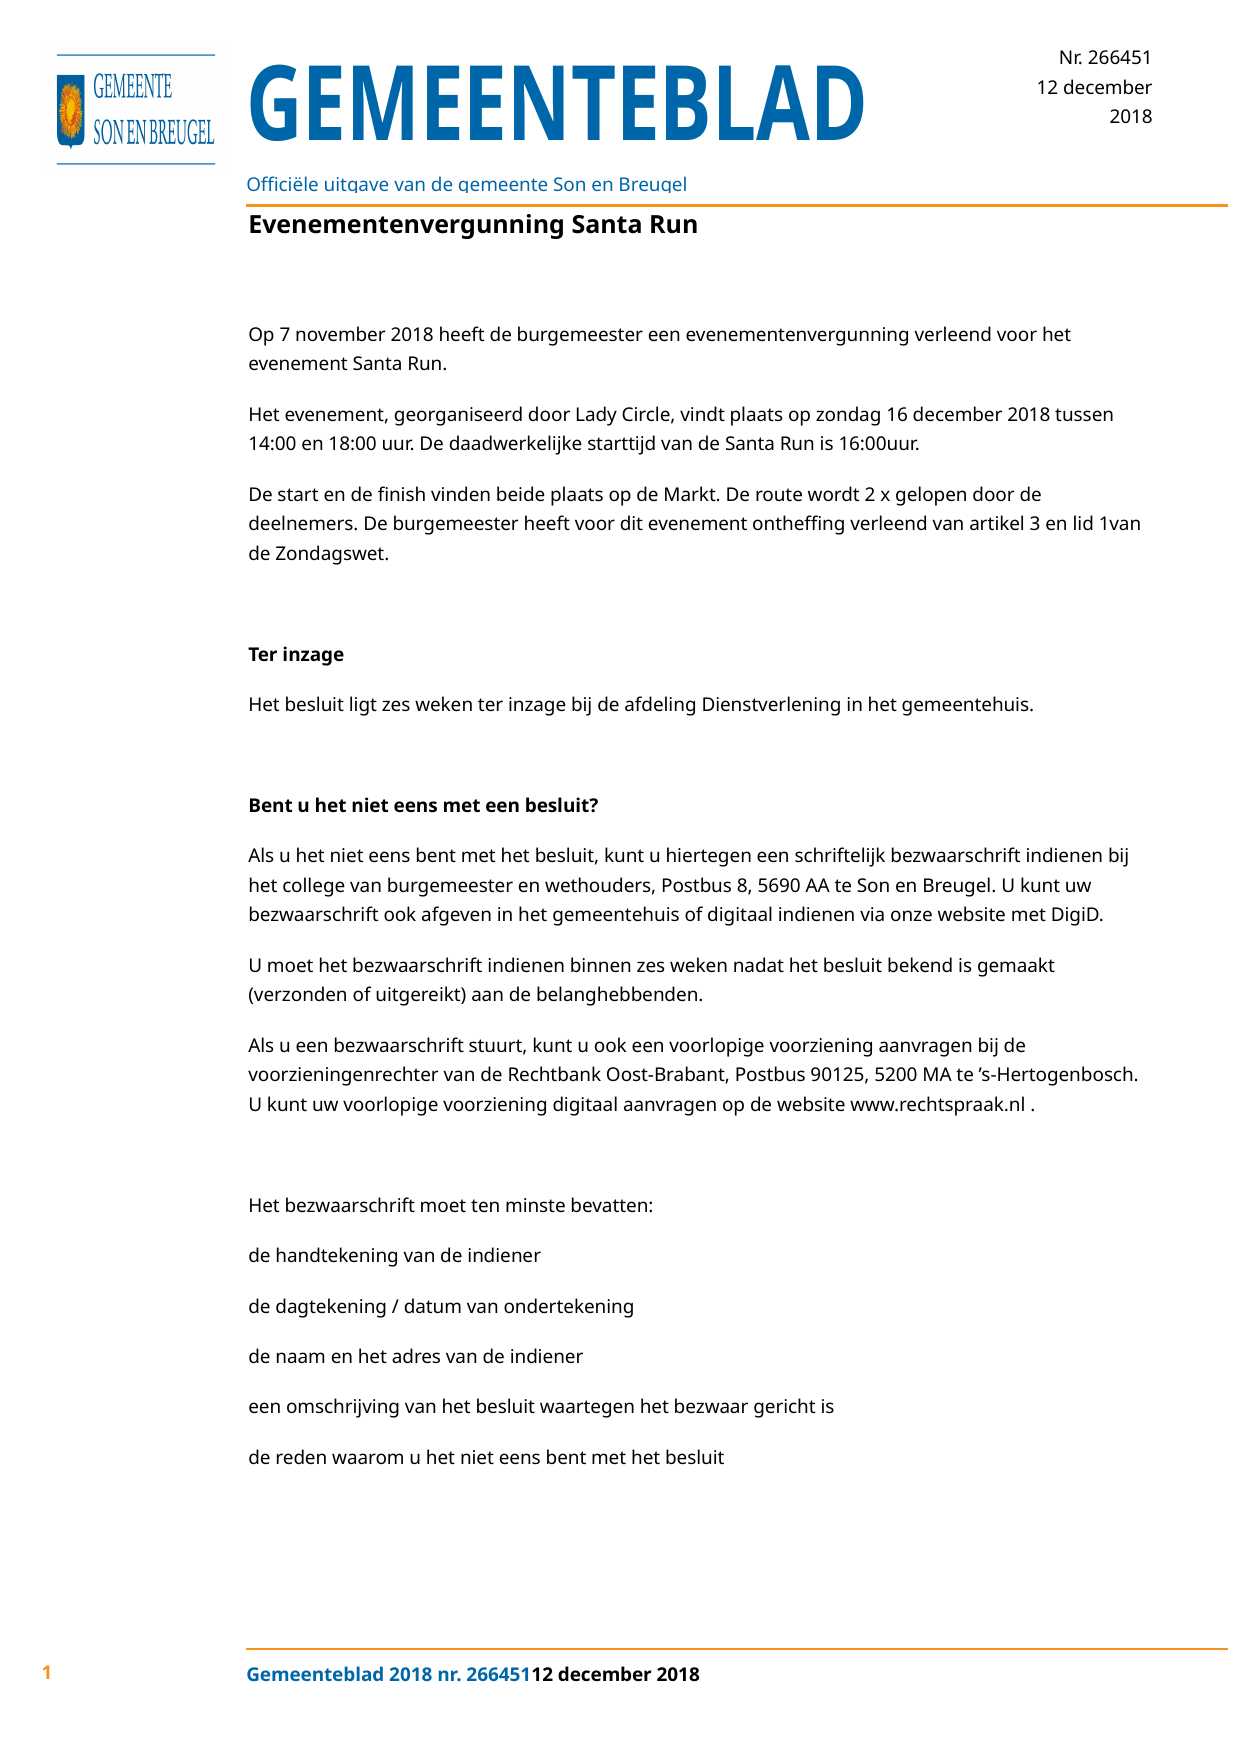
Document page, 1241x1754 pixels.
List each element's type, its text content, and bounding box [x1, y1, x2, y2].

text Als u het niet eens bent met het besluit, kunt u hiertegen een schriftelijk bezwaarschrift indienen bij het college van burgemeester en wethouders, Postbus 8, 5690 AA te Son en Breugel. U kunt uw bezwaarschrift ook afgeven in het gemeentehuis of digitaal indienen via onze website met DigiD. [248, 842, 1152, 927]
text Het bezwaarschrift moet ten minste bevatten: [248, 1192, 1152, 1218]
text Ter inzage [248, 641, 1152, 666]
text de handtekening van de indiener [248, 1242, 1152, 1268]
text de naam en het adres van de indiener [248, 1343, 1152, 1369]
text Als u een bezwaarschrift stuurt, kunt u ook een voorlopige voorziening aanvragen bij de voorzieningenrechter van de Rechtbank Oost-Brabant, Postbus 90125, 5200 MA te ’s-Hertogenbosch. U kunt uw voorlopige voorziening digitaal aanvragen op de website www.rechtspraak.nl . [248, 1032, 1152, 1117]
text U moet het bezwaarschrift indienen binnen zes weken nadat het besluit bekend is gemaakt (verzonden of uitgereikt) aan de belanghebbenden. [248, 952, 1152, 1007]
text een omschrijving van het besluit waartegen het bezwaar gericht is [248, 1394, 1152, 1419]
text Op 7 november 2018 heeft de burgemeester een evenementenvergunning verleend voor het evenement Santa Run. [248, 321, 1152, 376]
text Evenementenvergunning Santa Run [248, 207, 1152, 241]
text De start en de finish vinden beide plaats op de Markt. De route wordt 2 x gelopen door de deelnemers. De burgemeester heeft voor dit evenement ontheffing verleend van artikel 3 en lid 1van de Zondagswet. [248, 481, 1152, 566]
text de reden waarom u het niet eens bent met het besluit [248, 1444, 1152, 1470]
text de dagtekening / datum van ondertekening [248, 1293, 1152, 1318]
picture [41, 47, 231, 172]
text Bent u het niet eens met een besluit? [248, 792, 1152, 818]
text Het evenement, georganiseerd door Lady Circle, vindt plaats op zondag 16 december 2018 tussen 14:00 en 18:00 uur. De daadwerkelijke starttijd van de Santa Run is 16:00uur. [248, 401, 1152, 456]
text Het besluit ligt zes weken ter inzage bij de afdeling Dienstverlening in het gemeentehuis. [248, 691, 1152, 717]
